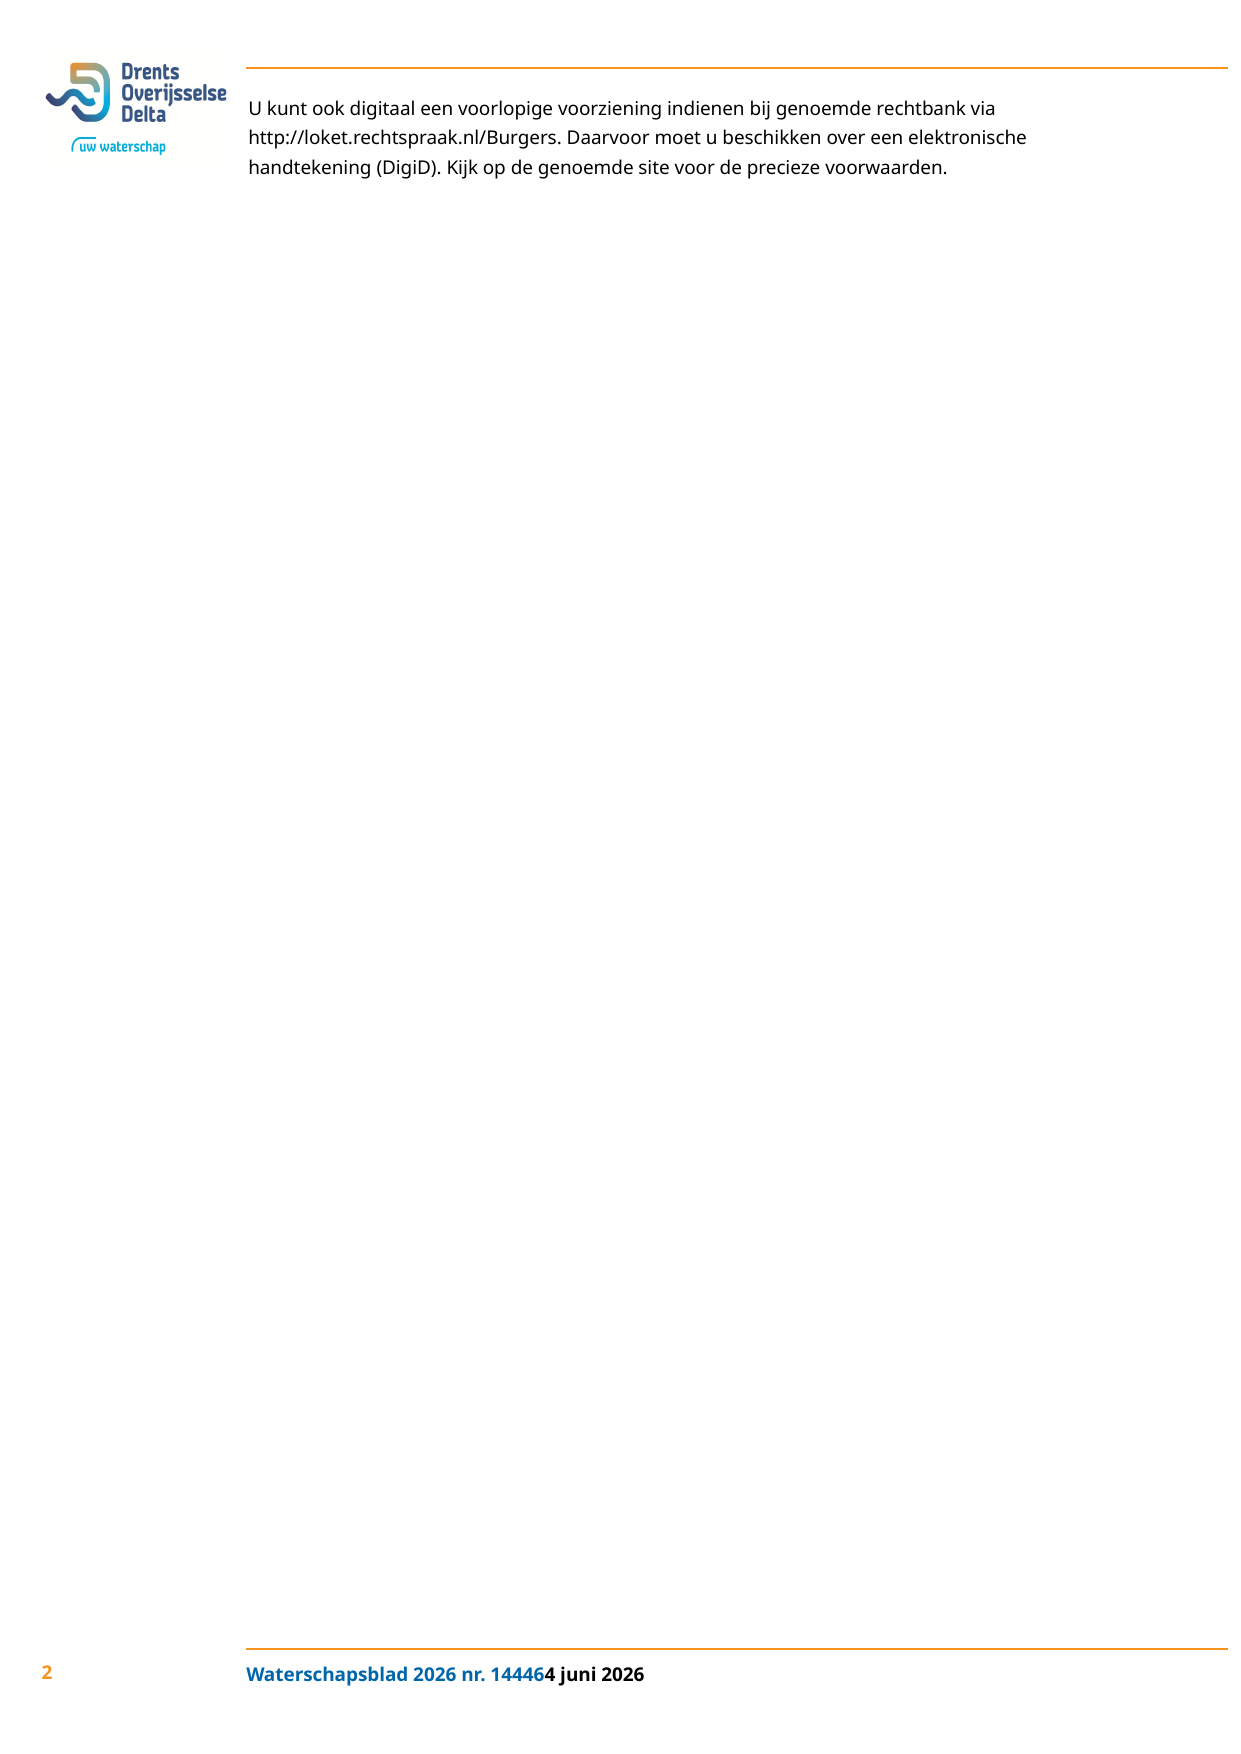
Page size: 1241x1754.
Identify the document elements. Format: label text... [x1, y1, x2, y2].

picture [41, 47, 231, 172]
text U kunt ook digitaal een voorlopige voorziening indienen bij genoemde rechtbank via http://loket.rechtspraak.nl/Burgers. Daarvoor moet u beschikken over een elektronische handtekening (DigiD). Kijk op de genoemde site voor de precieze voorwaarden. [248, 95, 1152, 180]
